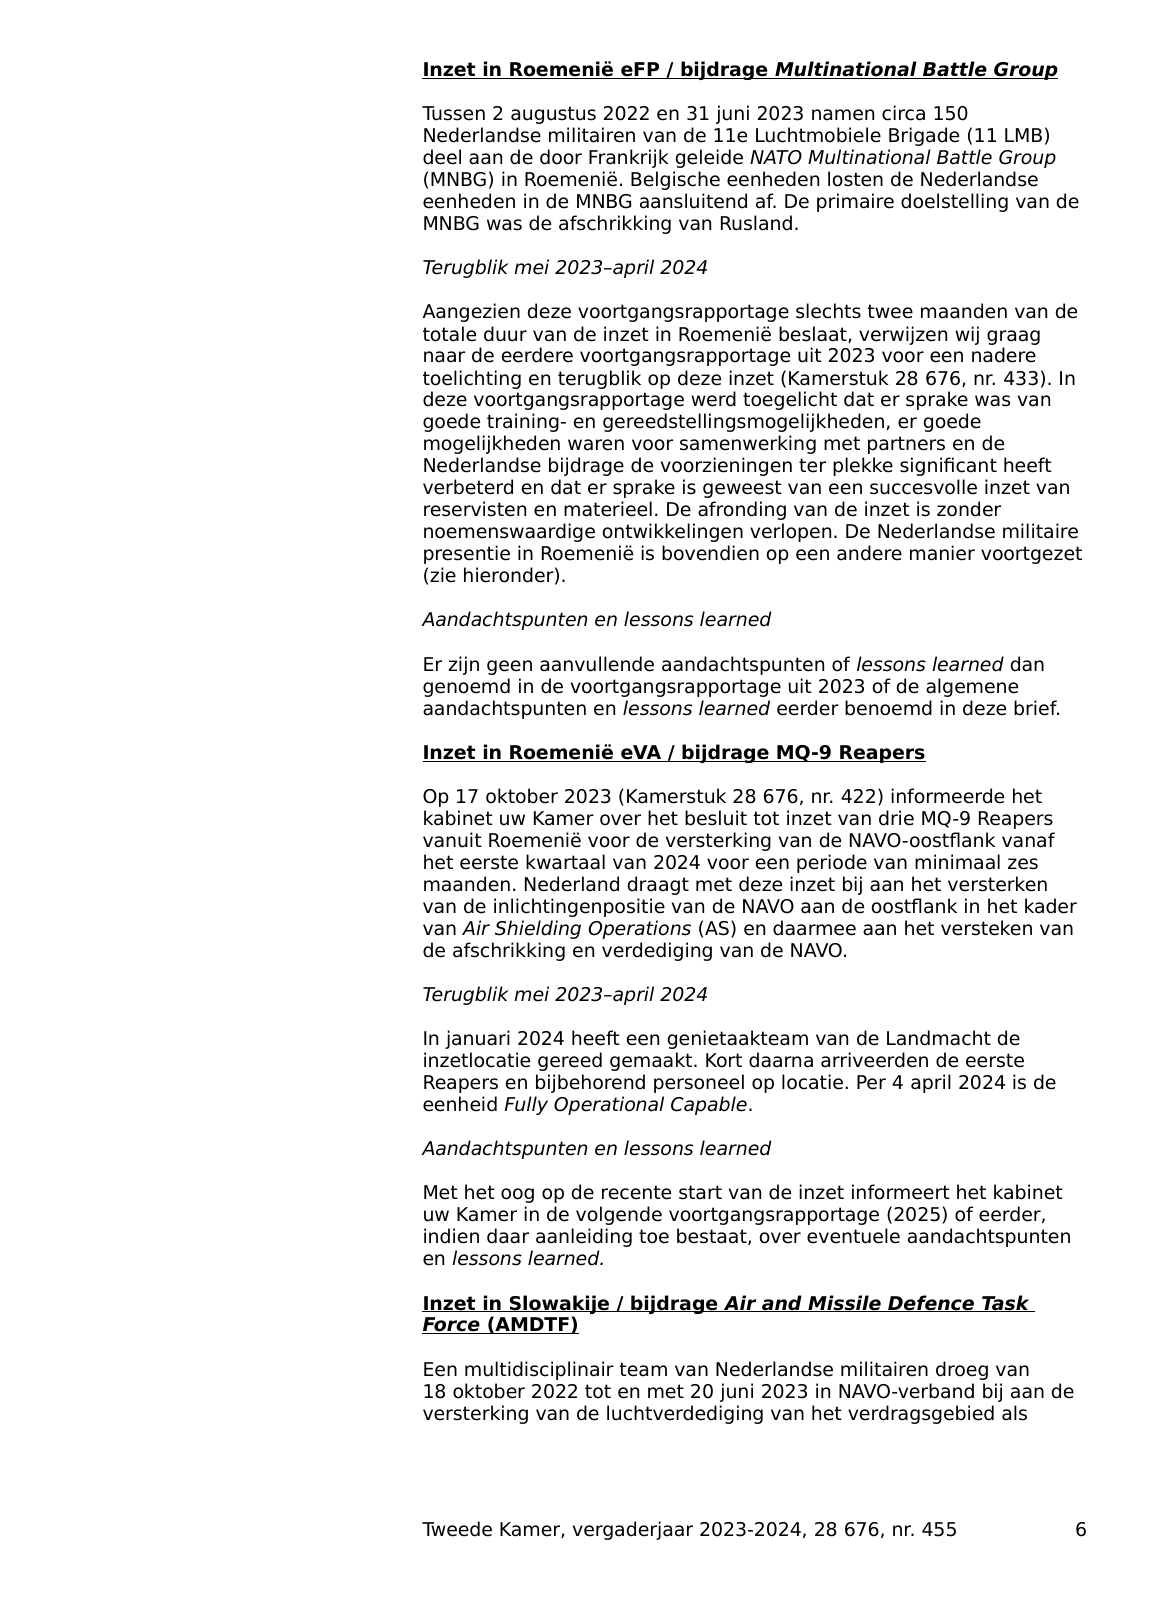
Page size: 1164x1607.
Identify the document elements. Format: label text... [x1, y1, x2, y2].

subtitle Terugblik mei 2023–april 2024 [422, 257, 1087, 279]
subtitle Inzet in Roemenië eFP / bijdrage Multinational Battle Group [422, 59, 1087, 81]
text Een multidisciplinair team van Nederlandse militairen droeg van 18 oktober 2022 tot en met 20 juni 2023 in NAVO-verband bij aan de versterking van de luchtverdediging van het verdragsgebied als [422, 1358, 1087, 1424]
text Op 17 oktober 2023 (Kamerstuk 28 676, nr. 422) informeerde het kabinet uw Kamer over het besluit tot inzet van drie MQ-9 Reapers vanuit Roemenië voor de versterking van de NAVO-oostflank vanaf het eerste kwartaal van 2024 voor een periode van minimaal zes maanden. Nederland draagt met deze inzet bij aan het versterken van de inlichtingenpositie van de NAVO aan de oostflank in het kader van Air Shielding Operations (AS) en daarmee aan het versteken van de afschrikking en verdediging van de NAVO. [422, 786, 1087, 962]
text Aangezien deze voortgangsrapportage slechts twee maanden van de totale duur van de inzet in Roemenië beslaat, verwijzen wij graag naar de eerdere voortgangsrapportage uit 2023 voor een nadere toelichting en terugblik op deze inzet (Kamerstuk 28 676, nr. 433). In deze voortgangsrapportage werd toegelicht dat er sprake was van goede training- en gereedstellingsmogelijkheden, er goede mogelijkheden waren voor samenwerking met partners en de Nederlandse bijdrage de voorzieningen ter plekke significant heeft verbeterd en dat er sprake is geweest van een succesvolle inzet van reservisten en materieel. De afronding van de inzet is zonder noemenswaardige ontwikkelingen verlopen. De Nederlandse militaire presentie in Roemenië is bovendien op een andere manier voortgezet (zie hieronder). [422, 301, 1087, 587]
subtitle Inzet in Roemenië eVA / bijdrage MQ-9 Reapers [422, 742, 1087, 764]
subtitle Aandachtspunten en lessons learned [422, 1138, 1087, 1160]
text Met het oog op de recente start van de inzet informeert het kabinet uw Kamer in de volgende voortgangsrapportage (2025) of eerder, indien daar aanleiding toe bestaat, over eventuele aandachtspunten en lessons learned. [422, 1182, 1087, 1270]
subtitle Terugblik mei 2023–april 2024 [422, 984, 1087, 1006]
text Er zijn geen aanvullende aandachtspunten of lessons learned dan genoemd in de voortgangsrapportage uit 2023 of de algemene aandachtspunten en lessons learned eerder benoemd in deze brief. [422, 653, 1087, 719]
text Tussen 2 augustus 2022 en 31 juni 2023 namen circa 150 Nederlandse militairen van de 11e Luchtmobiele Brigade (11 LMB) deel aan de door Frankrijk geleide NATO Multinational Battle Group (MNBG) in Roemenië. Belgische eenheden losten de Nederlandse eenheden in de MNBG aansluitend af. De primaire doelstelling van de MNBG was de afschrikking van Rusland. [422, 103, 1087, 235]
subtitle Inzet in Slowakije / bijdrage Air and Missile Defence Task Force (AMDTF) [422, 1292, 1087, 1336]
text In januari 2024 heeft een genietaakteam van de Landmacht de inzetlocatie gereed gemaakt. Kort daarna arriveerden de eerste Reapers en bijbehorend personeel op locatie. Per 4 april 2024 is de eenheid Fully Operational Capable. [422, 1028, 1087, 1116]
subtitle Aandachtspunten en lessons learned [422, 609, 1087, 631]
